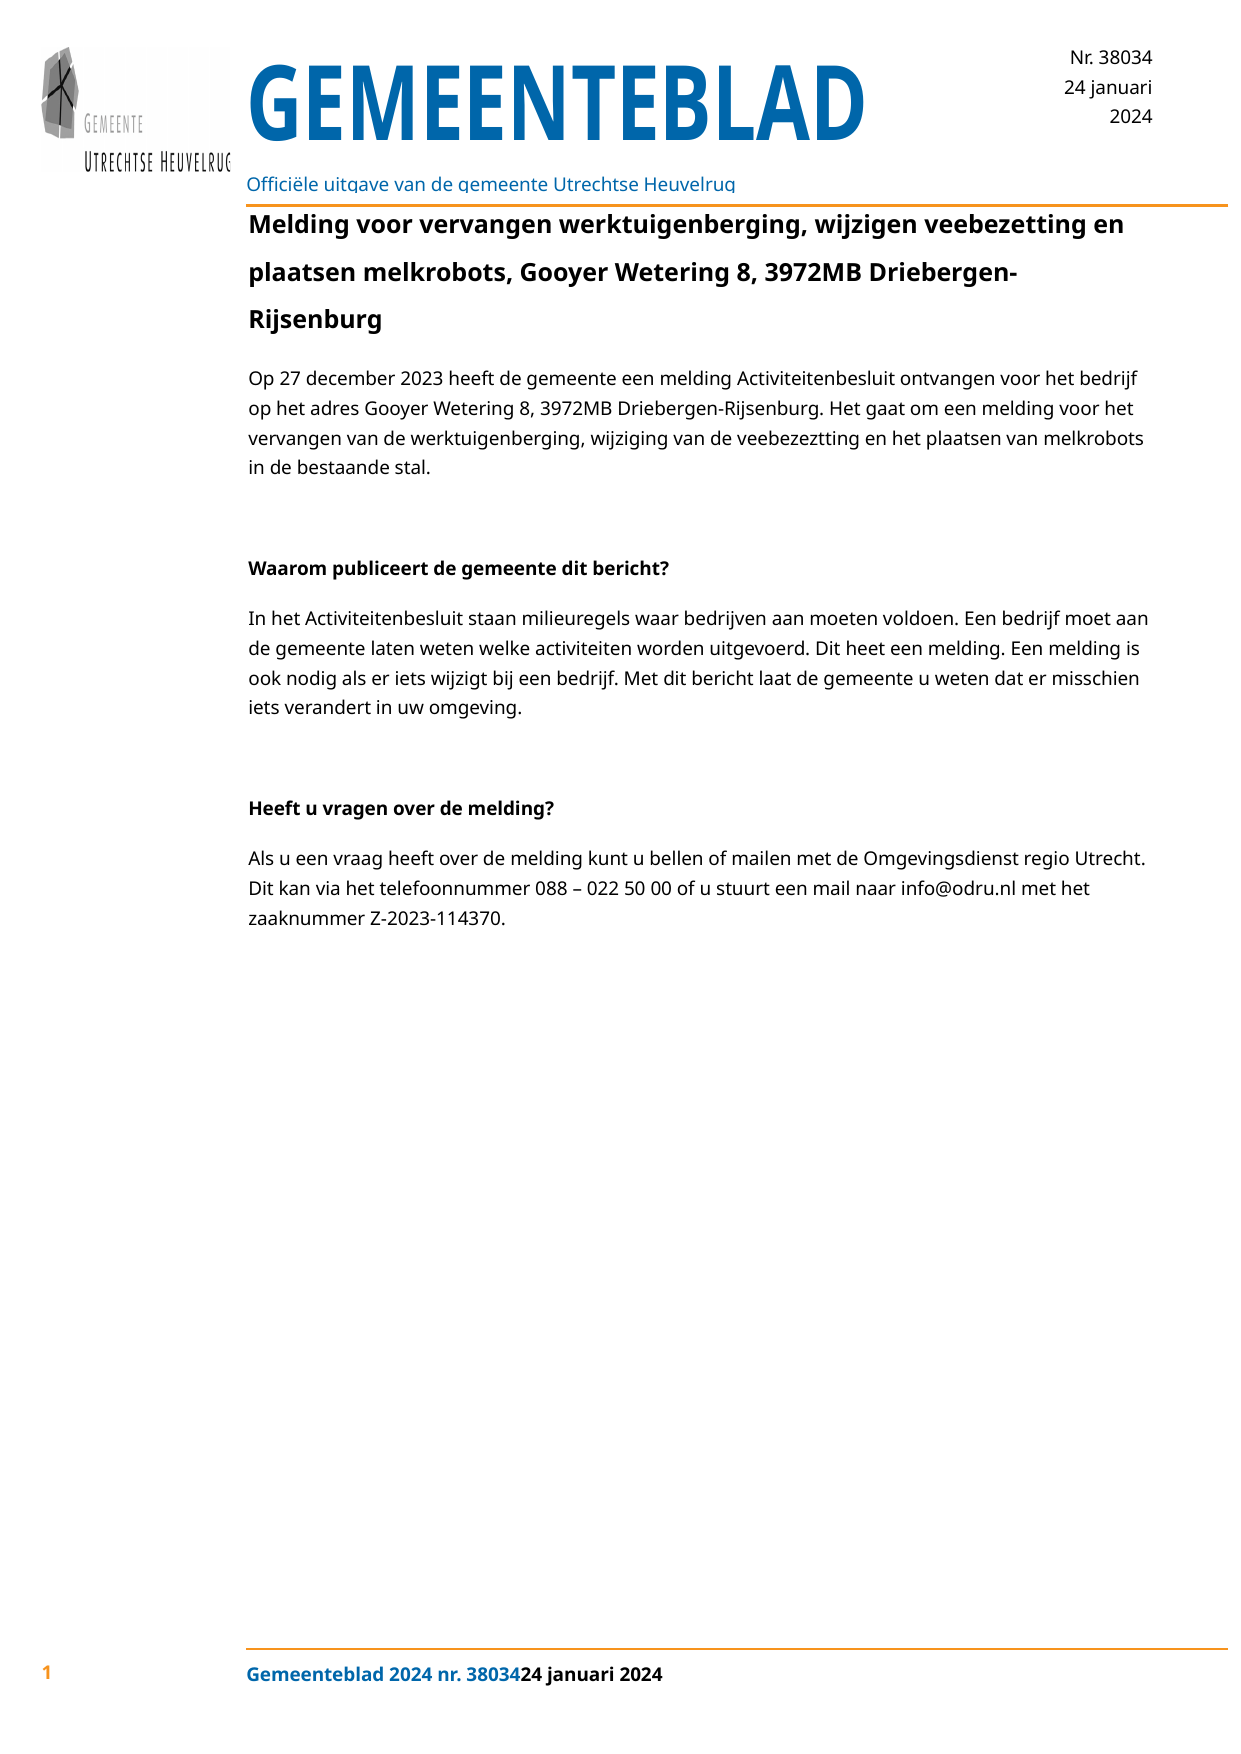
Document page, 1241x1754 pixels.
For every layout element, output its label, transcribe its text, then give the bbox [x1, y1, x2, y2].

text Waarom publiceert de gemeente dit bericht? [248, 555, 1152, 581]
text Melding voor vervangen werktuigenberging, wijzigen veebezetting en plaatsen melkrobots, Gooyer Wetering 8, 3972MB Driebergen-Rijsenburg [248, 207, 1152, 336]
text Heeft u vragen over de melding? [248, 795, 1152, 821]
picture [41, 47, 231, 172]
text Op 27 december 2023 heeft de gemeente een melding Activiteitenbesluit ontvangen voor het bedrijf op het adres Gooyer Wetering 8, 3972MB Driebergen-Rijsenburg. Het gaat om een melding voor het vervangen van de werktuigenberging, wijziging van de veebezeztting en het plaatsen van melkrobots in de bestaande stal. [248, 366, 1152, 480]
text In het Activiteitenbesluit staan milieuregels waar bedrijven aan moeten voldoen. Een bedrijf moet aan de gemeente laten weten welke activiteiten worden uitgevoerd. Dit heet een melding. Een melding is ook nodig als er iets wijzigt bij een bedrijf. Met dit bericht laat de gemeente u weten dat er misschien iets verandert in uw omgeving. [248, 606, 1152, 720]
text Als u een vraag heeft over de melding kunt u bellen of mailen met de Omgevingsdienst regio Utrecht. Dit kan via het telefoonnummer 088 – 022 50 00 of u stuurt een mail naar info@odru.nl met het zaaknummer Z-2023-114370. [248, 846, 1152, 930]
